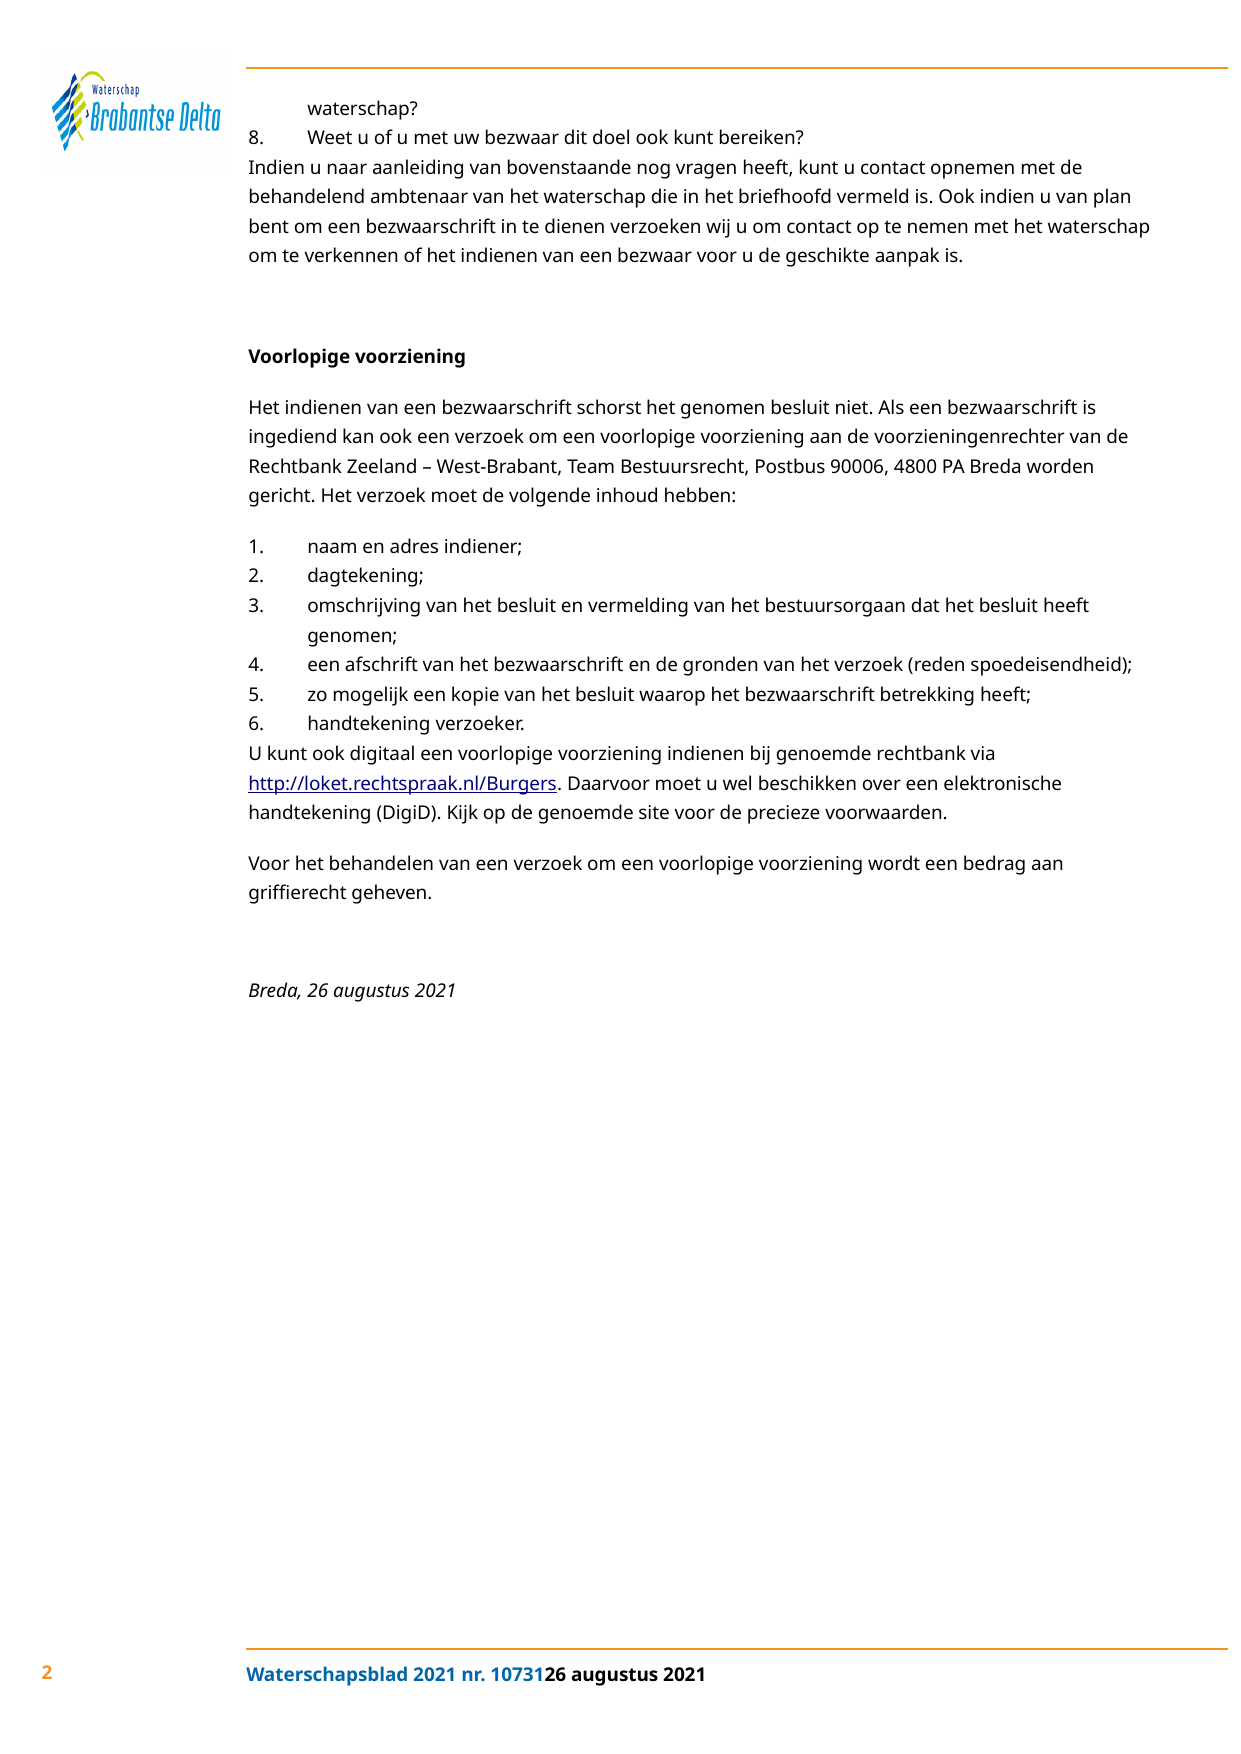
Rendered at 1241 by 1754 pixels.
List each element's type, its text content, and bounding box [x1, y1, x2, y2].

text Het indienen van een bezwaarschrift schorst het genomen besluit niet. Als een bezwaarschrift is ingediend kan ook een verzoek om een voorlopige voorziening aan de voorzieningenrechter van de Rechtbank Zeeland – West-Brabant, Team Bestuursrecht, Postbus 90006, 4800 PA Breda worden gericht. Het verzoek moet de volgende inhoud hebben: [248, 394, 1152, 508]
list Weet u of u met uw bezwaar dit doel ook kunt bereiken? [248, 124, 1152, 150]
list dagtekening; [248, 563, 1152, 588]
picture [41, 47, 231, 172]
list zo mogelijk een kopie van het besluit waarop het bezwaarschrift betrekking heeft; [248, 681, 1152, 707]
text Voor het behandelen van een verzoek om een voorlopige voorziening wordt een bedrag aan griffierecht geheven. [248, 850, 1152, 905]
list naam en adres indiener; [248, 533, 1152, 559]
list handtekening verzoeker. [248, 711, 1152, 736]
list een afschrift van het bezwaarschrift en de gronden van het verzoek (reden spoedeisendheid); [248, 651, 1152, 677]
list omschrijving van het besluit en vermelding van het bestuursorgaan dat het besluit heeft genomen; [248, 592, 1152, 648]
text Indien u naar aanleiding van bovenstaande nog vragen heeft, kunt u contact opnemen met de behandelend ambtenaar van het waterschap die in het briefhoofd vermeld is. Ook indien u van plan bent om een bezwaarschrift in te dienen verzoeken wij u om contact op te nemen met het waterschap om te verkennen of het indienen van een bezwaar voor u de geschikte aanpak is. [248, 154, 1152, 268]
text Voorlopige voorziening [248, 343, 1152, 369]
list waterschap? [248, 95, 1152, 121]
text Breda, 26 augustus 2021 [248, 978, 1152, 1003]
text U kunt ook digitaal een voorlopige voorziening indienen bij genoemde rechtbank via http://loket.rechtspraak.nl/Burgers. Daarvoor moet u wel beschikken over een elektronische handtekening (DigiD). Kijk op de genoemde site voor de precieze voorwaarden. [248, 740, 1152, 825]
